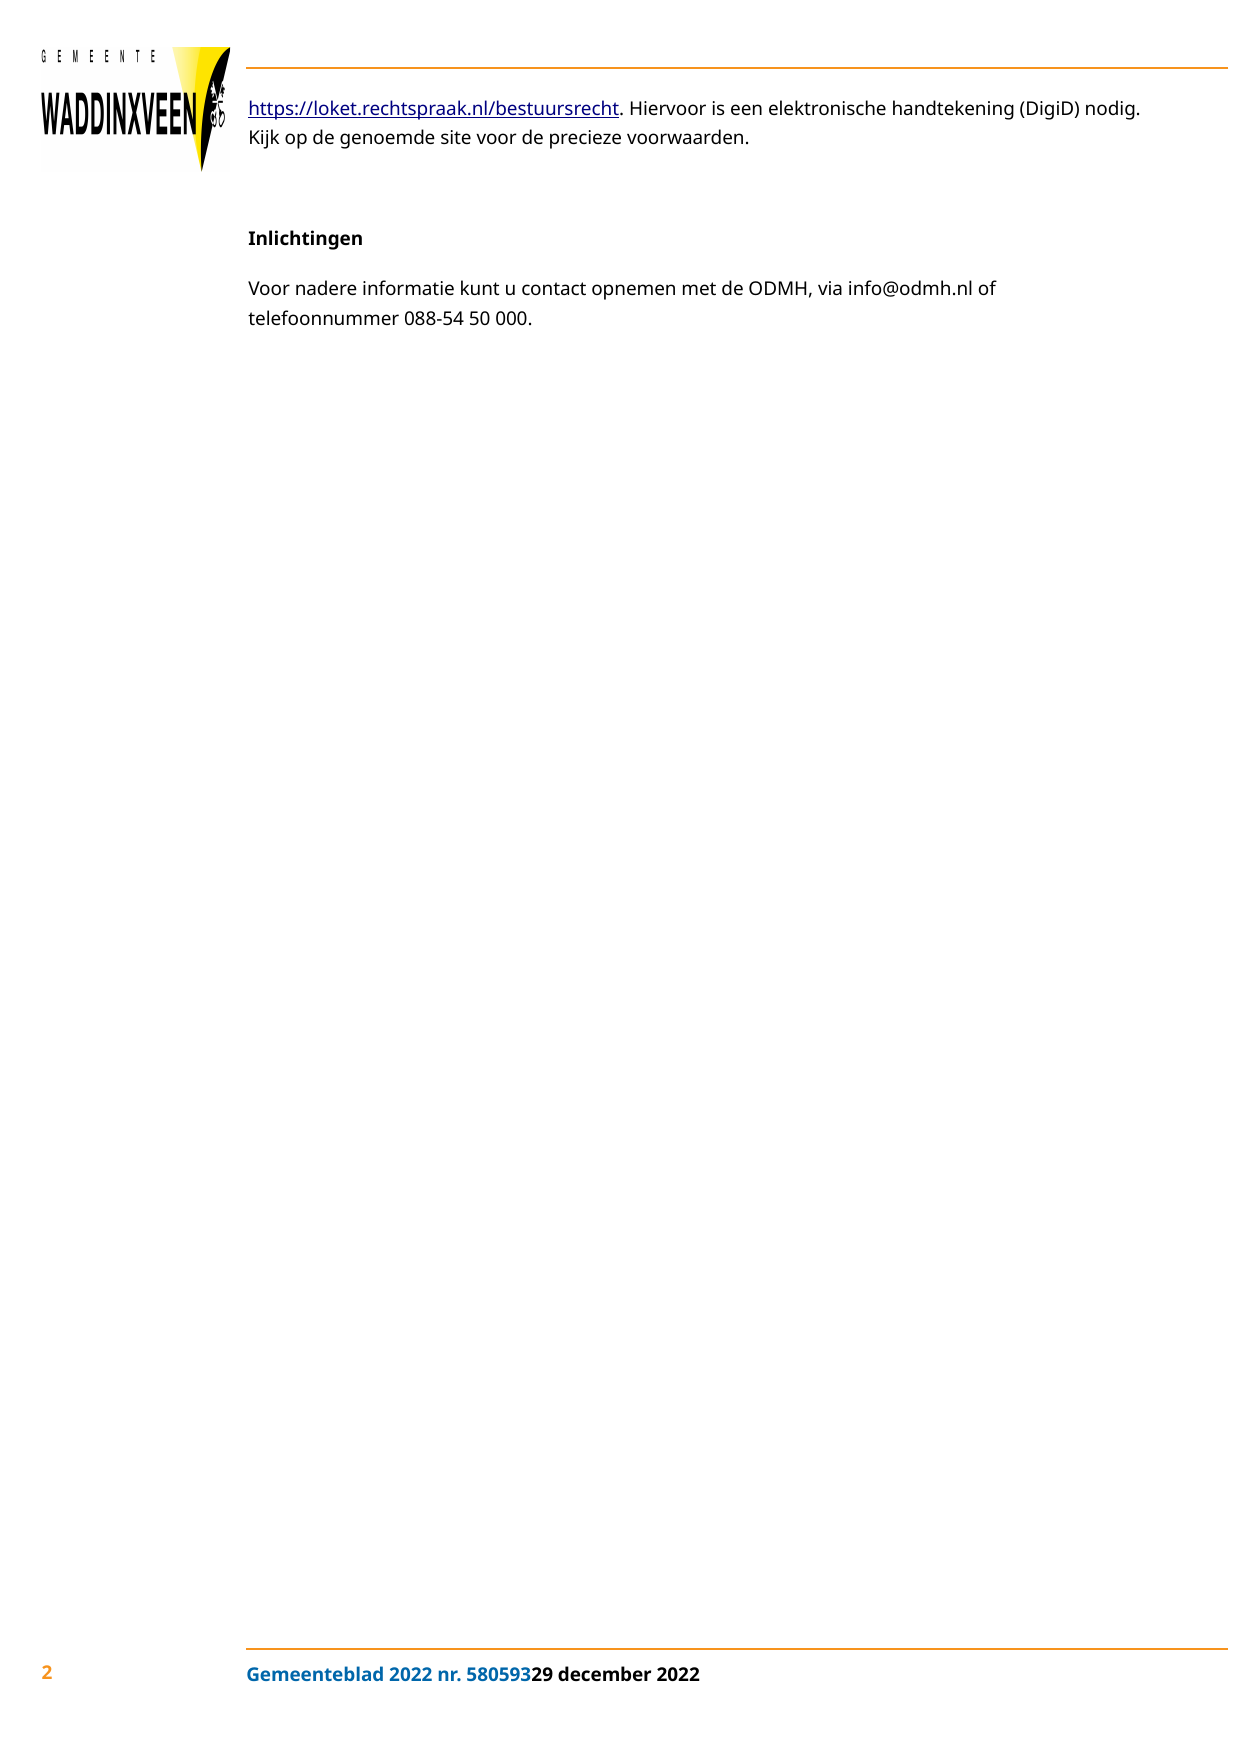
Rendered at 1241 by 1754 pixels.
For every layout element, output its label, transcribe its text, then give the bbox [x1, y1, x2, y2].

picture [41, 47, 231, 172]
text Inlichtingen [248, 225, 1152, 251]
text https://loket.rechtspraak.nl/bestuursrecht. Hiervoor is een elektronische handtekening (DigiD) nodig. Kijk op de genoemde site voor de precieze voorwaarden. [248, 95, 1152, 150]
text Voor nadere informatie kunt u contact opnemen met de ODMH, via info@odmh.nl of telefoonnummer 088-54 50 000. [248, 276, 1152, 331]
